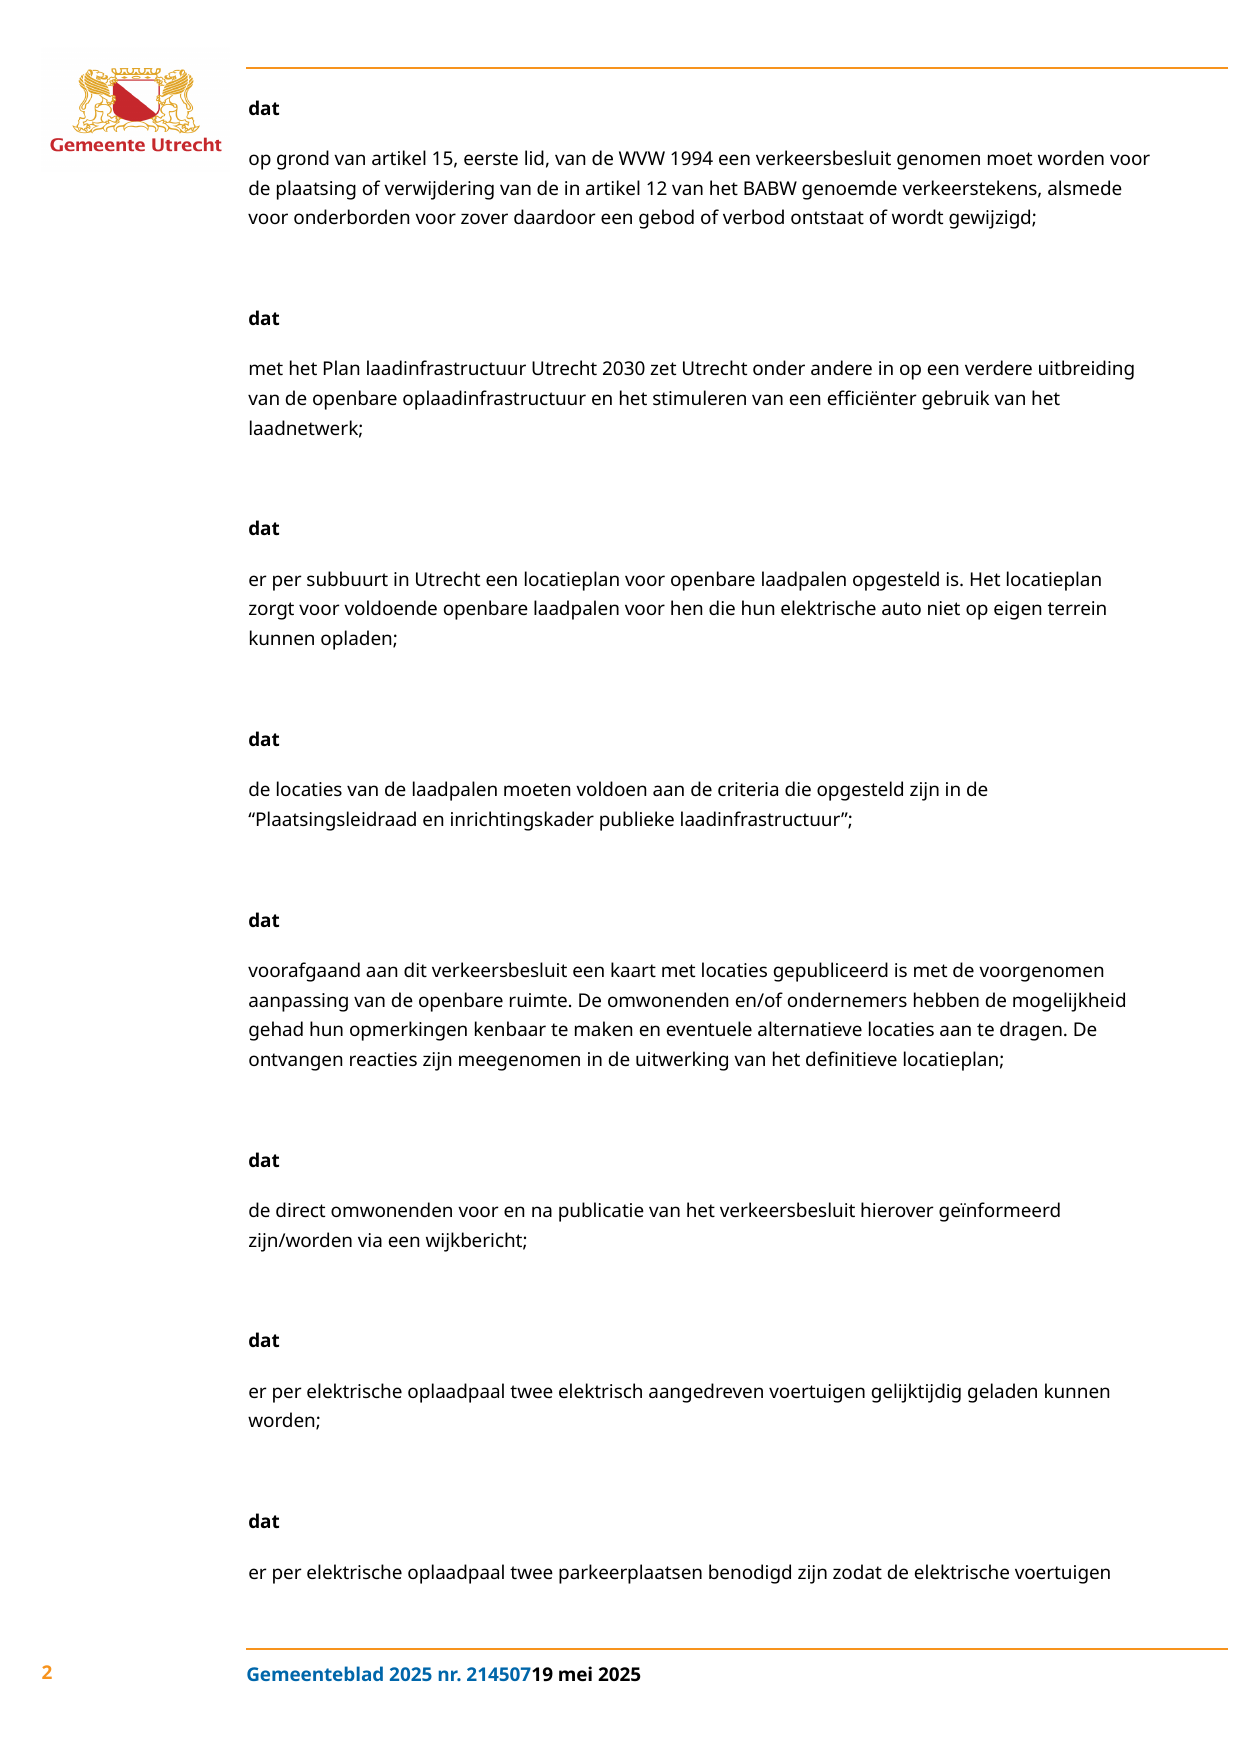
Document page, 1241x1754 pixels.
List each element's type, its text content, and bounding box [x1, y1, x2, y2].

text dat [248, 305, 1152, 331]
text op grond van artikel 15, eerste lid, van de WVW 1994 een verkeersbesluit genomen moet worden voor de plaatsing of verwijdering van de in artikel 12 van het BABW genoemde verkeerstekens, alsmede voor onderborden voor zover daardoor een gebod of verbod ontstaat of wordt gewijzigd; [248, 145, 1152, 230]
picture [41, 47, 231, 172]
text dat [248, 95, 1152, 121]
text dat [248, 907, 1152, 933]
text de direct omwonenden voor en na publicatie van het verkeersbesluit hierover geïnformeerd zijn/worden via een wijkbericht; [248, 1197, 1152, 1253]
text voorafgaand aan dit verkeersbesluit een kaart met locaties gepubliceerd is met de voorgenomen aanpassing van de openbare ruimte. De omwonenden en/of ondernemers hebben de mogelijkheid gehad hun opmerkingen kenbaar te maken en eventuele alternatieve locaties aan te dragen. De ontvangen reacties zijn meegenomen in de uitwerking van het definitieve locatieplan; [248, 957, 1152, 1072]
text dat [248, 726, 1152, 752]
text dat [248, 516, 1152, 541]
text dat [248, 1328, 1152, 1353]
text er per elektrische oplaadpaal twee parkeerplaatsen benodigd zijn zodat de elektrische voertuigen [248, 1559, 1152, 1585]
text dat [248, 1508, 1152, 1534]
text dat [248, 1147, 1152, 1173]
text er per elektrische oplaadpaal twee elektrisch aangedreven voertuigen gelijktijdig geladen kunnen worden; [248, 1378, 1152, 1433]
text de locaties van de laadpalen moeten voldoen aan de criteria die opgesteld zijn in de “Plaatsingsleidraad en inrichtingskader publieke laadinfrastructuur”; [248, 776, 1152, 832]
text met het Plan laadinfrastructuur Utrecht 2030 zet Utrecht onder andere in op een verdere uitbreiding van de openbare oplaadinfrastructuur en het stimuleren van een efficiënter gebruik van het laadnetwerk; [248, 356, 1152, 441]
text er per subbuurt in Utrecht een locatieplan voor openbare laadpalen opgesteld is. Het locatieplan zorgt voor voldoende openbare laadpalen voor hen die hun elektrische auto niet op eigen terrein kunnen opladen; [248, 566, 1152, 651]
